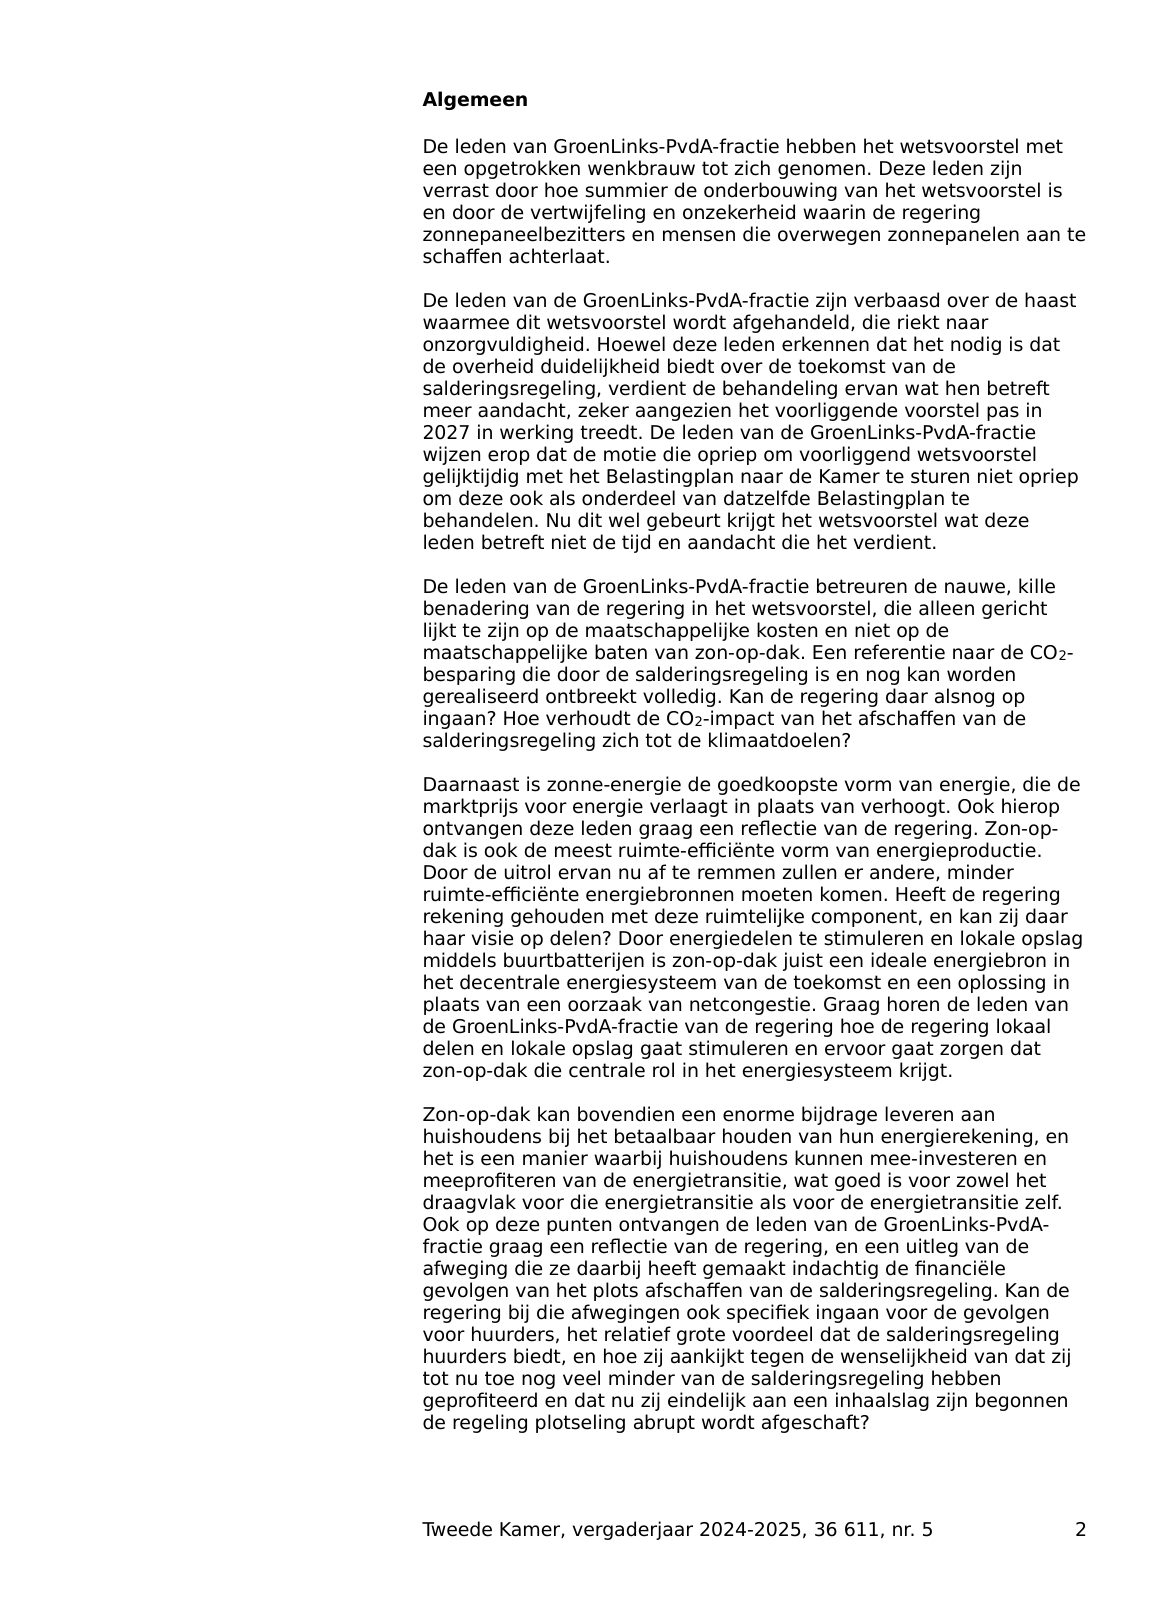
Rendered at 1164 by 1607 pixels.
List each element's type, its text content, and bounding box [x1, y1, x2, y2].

text Daarnaast is zonne-energie de goedkoopste vorm van energie, die de marktprijs voor energie verlaagt in plaats van verhoogt. Ook hierop ontvangen deze leden graag een reflectie van de regering. Zon-op-dak is ook de meest ruimte-efficiënte vorm van energieproductie. Door de uitrol ervan nu af te remmen zullen er andere, minder ruimte-efficiënte energiebronnen moeten komen. Heeft de regering rekening gehouden met deze ruimtelijke component, en kan zij daar haar visie op delen? Door energiedelen te stimuleren en lokale opslag middels buurtbatterijen is zon-op-dak juist een ideale energiebron in het decentrale energiesysteem van de toekomst en een oplossing in plaats van een oorzaak van netcongestie. Graag horen de leden van de GroenLinks-PvdA-fractie van de regering hoe de regering lokaal delen en lokale opslag gaat stimuleren en ervoor gaat zorgen dat zon-op-dak die centrale rol in het energiesysteem krijgt. [422, 774, 1087, 1082]
text De leden van de GroenLinks-PvdA-fractie zijn verbaasd over de haast waarmee dit wetsvoorstel wordt afgehandeld, die riekt naar onzorgvuldigheid. Hoewel deze leden erkennen dat het nodig is dat de overheid duidelijkheid biedt over de toekomst van de salderingsregeling, verdient de behandeling ervan wat hen betreft meer aandacht, zeker aangezien het voorliggende voorstel pas in 2027 in werking treedt. De leden van de GroenLinks-PvdA-fractie wijzen erop dat de motie die opriep om voorliggend wetsvoorstel gelijktijdig met het Belastingplan naar de Kamer te sturen niet opriep om deze ook als onderdeel van datzelfde Belastingplan te behandelen. Nu dit wel gebeurt krijgt het wetsvoorstel wat deze leden betreft niet de tijd en aandacht die het verdient. [422, 290, 1087, 554]
text De leden van GroenLinks-PvdA-fractie hebben het wetsvoorstel met een opgetrokken wenkbrauw tot zich genomen. Deze leden zijn verrast door hoe summier de onderbouwing van het wetsvoorstel is en door de vertwijfeling en onzekerheid waarin de regering zonnepaneelbezitters en mensen die overwegen zonnepanelen aan te schaffen achterlaat. [422, 136, 1087, 268]
text Zon-op-dak kan bovendien een enorme bijdrage leveren aan huishoudens bij het betaalbaar houden van hun energierekening, en het is een manier waarbij huishoudens kunnen mee-investeren en meeprofiteren van de energietransitie, wat goed is voor zowel het draagvlak voor die energietransitie als voor de energietransitie zelf. Ook op deze punten ontvangen de leden van de GroenLinks-PvdA-fractie graag een reflectie van de regering, en een uitleg van de afweging die ze daarbij heeft gemaakt indachtig de financiële gevolgen van het plots afschaffen van de salderingsregeling. Kan de regering bij die afwegingen ook specifiek ingaan voor de gevolgen voor huurders, het relatief grote voordeel dat de salderingsregeling huurders biedt, en hoe zij aankijkt tegen de wenselijkheid van dat zij tot nu toe nog veel minder van de salderingsregeling hebben geprofiteerd en dat nu zij eindelijk aan een inhaalslag zijn begonnen de regeling plotseling abrupt wordt afgeschaft? [422, 1104, 1087, 1434]
text De leden van de GroenLinks-PvdA-fractie betreuren de nauwe, kille benadering van de regering in het wetsvoorstel, die alleen gericht lijkt te zijn op de maatschappelijke kosten en niet op de maatschappelijke baten van zon-op-dak. Een referentie naar de CO2-besparing die door de salderingsregeling is en nog kan worden gerealiseerd ontbreekt volledig. Kan de regering daar alsnog op ingaan? Hoe verhoudt de CO2-impact van het afschaffen van de salderingsregeling zich tot de klimaatdoelen? [422, 576, 1087, 752]
subtitle Algemeen [422, 89, 1087, 111]
